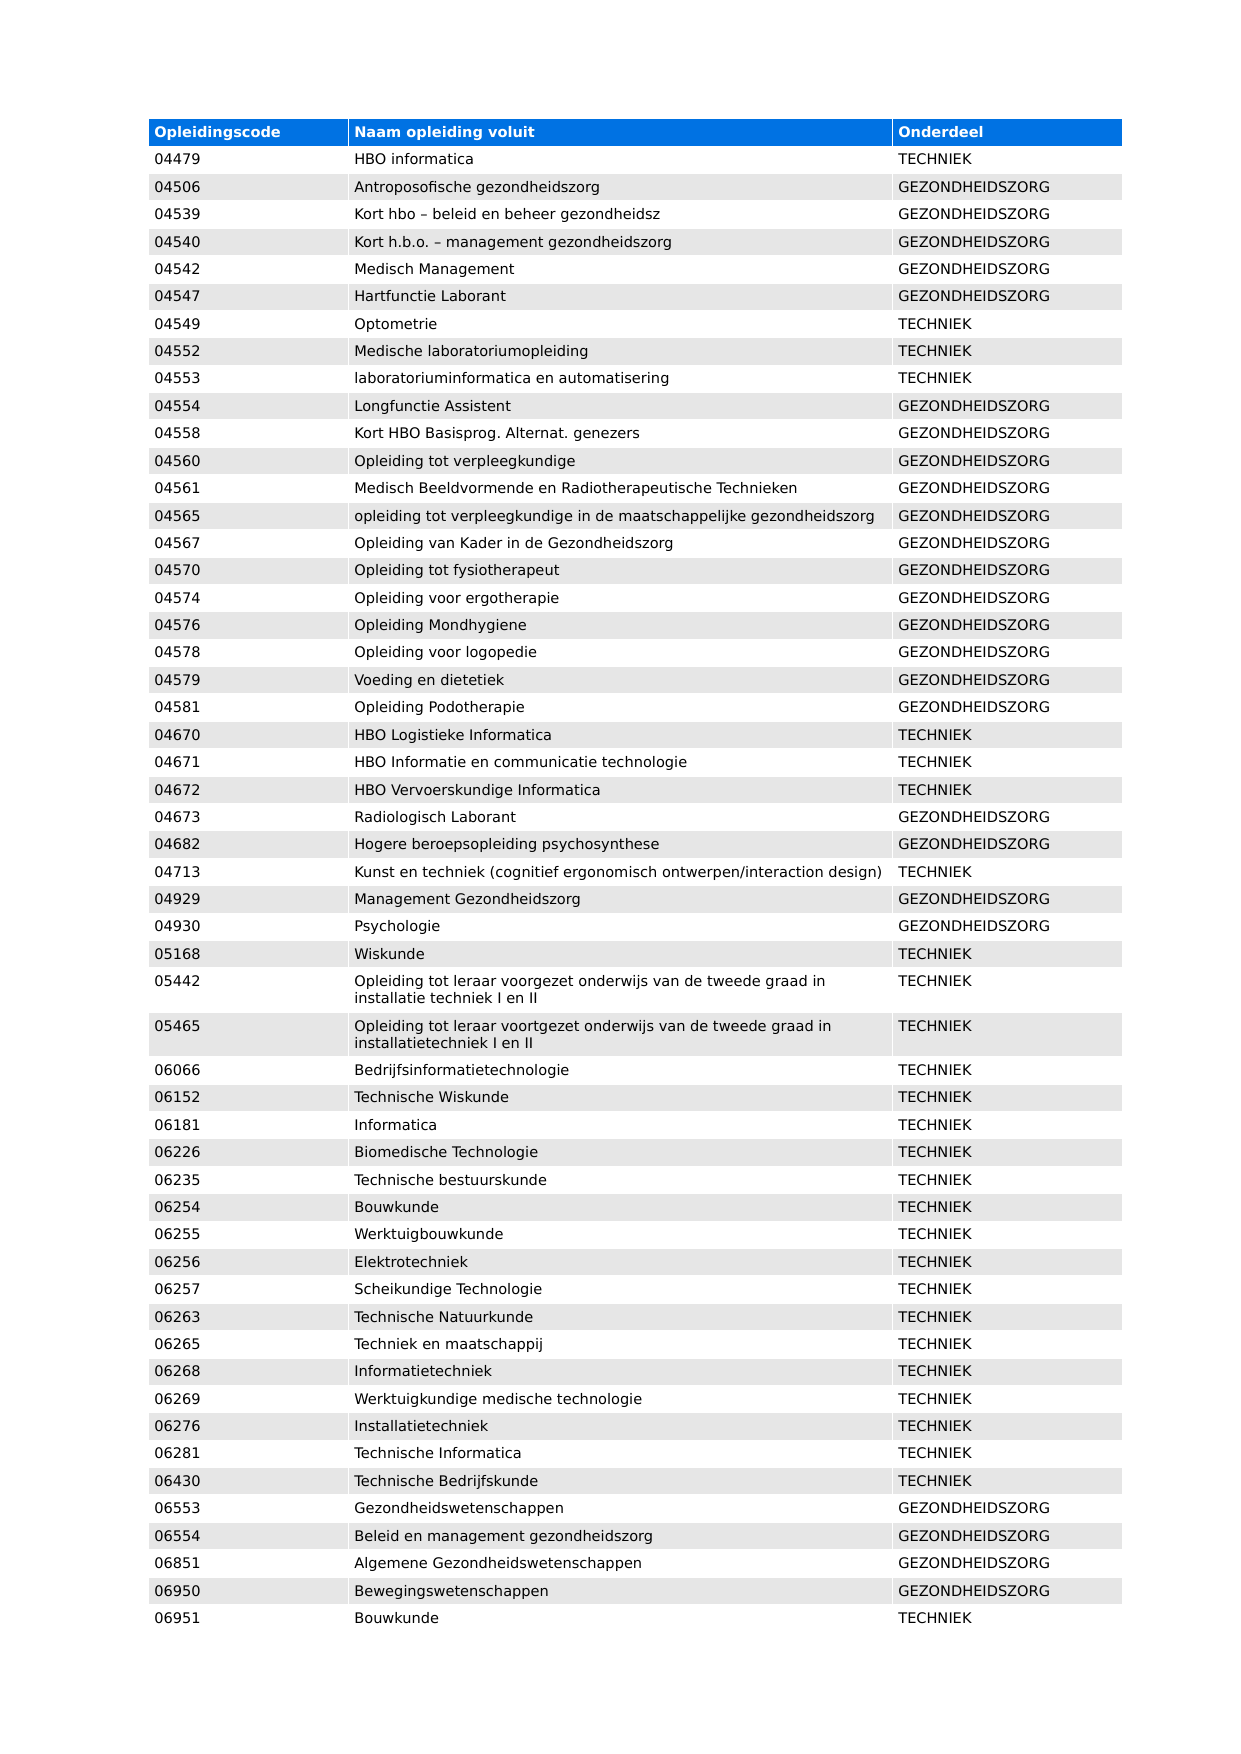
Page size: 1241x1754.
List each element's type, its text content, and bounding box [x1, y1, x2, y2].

table_cell 06554 [149, 1523, 348, 1549]
table_cell TECHNIEK [893, 1441, 1122, 1467]
table_cell 06257 [149, 1276, 348, 1303]
table_cell TECHNIEK [893, 1222, 1122, 1248]
table_cell Informatica [349, 1112, 892, 1138]
table_cell TECHNIEK [893, 366, 1122, 392]
table_cell GEZONDHEIDSZORG [893, 475, 1122, 502]
table_cell TECHNIEK [893, 1057, 1122, 1083]
table_cell 06235 [149, 1167, 348, 1193]
table_cell GEZONDHEIDSZORG [893, 695, 1122, 721]
table_cell 05442 [149, 969, 348, 1012]
table_cell 06263 [149, 1304, 348, 1330]
table_cell 06256 [149, 1249, 348, 1275]
table_cell 04576 [149, 612, 348, 639]
table_cell HBO informatica [349, 147, 892, 173]
table_cell 04567 [149, 530, 348, 556]
table_cell 06268 [149, 1359, 348, 1385]
table_cell TECHNIEK [893, 749, 1122, 776]
table_cell 04479 [149, 147, 348, 173]
table_cell 04540 [149, 229, 348, 255]
table_cell 06950 [149, 1578, 348, 1604]
table_cell Medische laboratoriumopleiding [349, 338, 892, 365]
table_cell 04552 [149, 338, 348, 365]
table_cell 04565 [149, 503, 348, 529]
table_cell TECHNIEK [893, 722, 1122, 748]
table_cell TECHNIEK [893, 1112, 1122, 1138]
table_cell 04506 [149, 174, 348, 200]
table_cell Bedrijfsinformatietechnologie [349, 1057, 892, 1083]
table_cell Medisch Management [349, 256, 892, 282]
table_cell Bewegingswetenschappen [349, 1578, 892, 1604]
table_cell GEZONDHEIDSZORG [893, 448, 1122, 474]
table_cell 06430 [149, 1468, 348, 1494]
table_cell Technische bestuurskunde [349, 1167, 892, 1193]
table_cell TECHNIEK [893, 1139, 1122, 1166]
table_cell 04930 [149, 914, 348, 940]
table_cell GEZONDHEIDSZORG [893, 421, 1122, 447]
table_cell Techniek en maatschappij [349, 1331, 892, 1357]
table_cell 06276 [149, 1413, 348, 1440]
table_cell 04581 [149, 695, 348, 721]
table_cell 06951 [149, 1605, 348, 1631]
table_cell 06265 [149, 1331, 348, 1357]
table_cell 06281 [149, 1441, 348, 1467]
table_cell GEZONDHEIDSZORG [893, 393, 1122, 419]
table_cell Scheikundige Technologie [349, 1276, 892, 1303]
table_cell 04670 [149, 722, 348, 748]
table_cell opleiding tot verpleegkundige in de maatschappelijke gezondheidszorg [349, 503, 892, 529]
table_cell Kunst en techniek (cognitief ergonomisch ontwerpen/interaction design) [349, 859, 892, 885]
table_cell TECHNIEK [893, 1413, 1122, 1440]
table_cell 04673 [149, 804, 348, 830]
table_cell 04713 [149, 859, 348, 885]
table_cell 04561 [149, 475, 348, 502]
table_cell GEZONDHEIDSZORG [893, 804, 1122, 830]
table_cell GEZONDHEIDSZORG [893, 229, 1122, 255]
table_cell 06553 [149, 1496, 348, 1522]
table_cell GEZONDHEIDSZORG [893, 503, 1122, 529]
table_cell 04671 [149, 749, 348, 776]
table_cell Opleiding tot fysiotherapeut [349, 558, 892, 584]
table_cell 04574 [149, 585, 348, 611]
table_cell 04558 [149, 421, 348, 447]
table_cell 05168 [149, 941, 348, 967]
table_cell GEZONDHEIDSZORG [893, 174, 1122, 200]
table_cell Biomedische Technologie [349, 1139, 892, 1166]
table_header Opleidingscode [149, 119, 348, 146]
table_cell Management Gezondheidszorg [349, 886, 892, 913]
table_cell TECHNIEK [893, 1468, 1122, 1494]
table_cell TECHNIEK [893, 1085, 1122, 1111]
table_cell Gezondheidswetenschappen [349, 1496, 892, 1522]
table_cell Wiskunde [349, 941, 892, 967]
table_cell GEZONDHEIDSZORG [893, 640, 1122, 666]
table_cell TECHNIEK [893, 1331, 1122, 1357]
table_cell 04570 [149, 558, 348, 584]
table_cell 04578 [149, 640, 348, 666]
table_cell GEZONDHEIDSZORG [893, 530, 1122, 556]
table_cell GEZONDHEIDSZORG [893, 1550, 1122, 1577]
table_cell 04560 [149, 448, 348, 474]
table_cell 04579 [149, 667, 348, 693]
table_cell 04549 [149, 311, 348, 337]
table_cell Opleiding van Kader in de Gezondheidszorg [349, 530, 892, 556]
table_cell Kort hbo – beleid en beheer gezondheidsz [349, 201, 892, 228]
table_cell TECHNIEK [893, 1605, 1122, 1631]
table_cell Psychologie [349, 914, 892, 940]
table_cell 04547 [149, 284, 348, 310]
table_cell HBO Vervoerskundige Informatica [349, 777, 892, 803]
table_cell TECHNIEK [893, 941, 1122, 967]
table_cell TECHNIEK [893, 147, 1122, 173]
table_cell Kort h.b.o. – management gezondheidszorg [349, 229, 892, 255]
table_cell Voeding en dietetiek [349, 667, 892, 693]
table_cell Technische Bedrijfskunde [349, 1468, 892, 1494]
table_cell TECHNIEK [893, 1013, 1122, 1056]
table_cell GEZONDHEIDSZORG [893, 558, 1122, 584]
table_cell 04554 [149, 393, 348, 419]
table_cell 06851 [149, 1550, 348, 1577]
table_cell GEZONDHEIDSZORG [893, 886, 1122, 913]
table_cell GEZONDHEIDSZORG [893, 914, 1122, 940]
table_cell 06255 [149, 1222, 348, 1248]
table_cell TECHNIEK [893, 311, 1122, 337]
table_cell Technische Informatica [349, 1441, 892, 1467]
table_cell GEZONDHEIDSZORG [893, 831, 1122, 858]
table_cell Hartfunctie Laborant [349, 284, 892, 310]
table_cell Werktuigbouwkunde [349, 1222, 892, 1248]
table_cell Kort HBO Basisprog. Alternat. genezers [349, 421, 892, 447]
table_cell 04539 [149, 201, 348, 228]
table_cell Opleiding tot leraar voortgezet onderwijs van de tweede graad in installatietechniek I en II [349, 1013, 892, 1056]
table_header Onderdeel [893, 119, 1122, 146]
table_cell Werktuigkundige medische technologie [349, 1386, 892, 1412]
table_cell Technische Wiskunde [349, 1085, 892, 1111]
table_cell 05465 [149, 1013, 348, 1056]
table_cell 06152 [149, 1085, 348, 1111]
table_cell Installatietechniek [349, 1413, 892, 1440]
table_cell GEZONDHEIDSZORG [893, 201, 1122, 228]
table_cell TECHNIEK [893, 1386, 1122, 1412]
table_cell 04553 [149, 366, 348, 392]
table_cell GEZONDHEIDSZORG [893, 667, 1122, 693]
table_cell 06066 [149, 1057, 348, 1083]
table_cell Opleiding Podotherapie [349, 695, 892, 721]
table_cell Elektrotechniek [349, 1249, 892, 1275]
table_cell Opleiding tot verpleegkundige [349, 448, 892, 474]
table_cell TECHNIEK [893, 338, 1122, 365]
table_cell HBO Informatie en communicatie technologie [349, 749, 892, 776]
table_cell GEZONDHEIDSZORG [893, 284, 1122, 310]
table_cell TECHNIEK [893, 1359, 1122, 1385]
table_cell Hogere beroepsopleiding psychosynthese [349, 831, 892, 858]
table_cell 06254 [149, 1194, 348, 1221]
table_cell HBO Logistieke Informatica [349, 722, 892, 748]
table_header Naam opleiding voluit [349, 119, 892, 146]
table_cell Medisch Beeldvormende en Radiotherapeutische Technieken [349, 475, 892, 502]
table_cell Bouwkunde [349, 1194, 892, 1221]
table_cell GEZONDHEIDSZORG [893, 612, 1122, 639]
table_cell 06181 [149, 1112, 348, 1138]
table_cell GEZONDHEIDSZORG [893, 256, 1122, 282]
table_cell 04672 [149, 777, 348, 803]
table_cell 04682 [149, 831, 348, 858]
table_cell 06269 [149, 1386, 348, 1412]
table_cell Opleiding voor ergotherapie [349, 585, 892, 611]
table_cell Algemene Gezondheidswetenschappen [349, 1550, 892, 1577]
table_cell TECHNIEK [893, 1249, 1122, 1275]
table_cell Longfunctie Assistent [349, 393, 892, 419]
table_cell laboratoriuminformatica en automatisering [349, 366, 892, 392]
table_cell Technische Natuurkunde [349, 1304, 892, 1330]
table_cell 04929 [149, 886, 348, 913]
table_cell Opleiding Mondhygiene [349, 612, 892, 639]
table_cell Informatietechniek [349, 1359, 892, 1385]
table_cell Optometrie [349, 311, 892, 337]
table_cell Radiologisch Laborant [349, 804, 892, 830]
table_cell GEZONDHEIDSZORG [893, 1578, 1122, 1604]
table_cell GEZONDHEIDSZORG [893, 585, 1122, 611]
table_cell Bouwkunde [349, 1605, 892, 1631]
table_cell TECHNIEK [893, 1304, 1122, 1330]
table_cell Opleiding voor logopedie [349, 640, 892, 666]
table_cell GEZONDHEIDSZORG [893, 1523, 1122, 1549]
table_cell TECHNIEK [893, 1276, 1122, 1303]
table_cell 04542 [149, 256, 348, 282]
table_cell Opleiding tot leraar voorgezet onderwijs van de tweede graad in installatie techniek I en II [349, 969, 892, 1012]
table_cell TECHNIEK [893, 1194, 1122, 1221]
table_cell TECHNIEK [893, 859, 1122, 885]
table_cell GEZONDHEIDSZORG [893, 1496, 1122, 1522]
table_cell TECHNIEK [893, 1167, 1122, 1193]
table_cell 06226 [149, 1139, 348, 1166]
table_cell TECHNIEK [893, 969, 1122, 1012]
table_cell Beleid en management gezondheidszorg [349, 1523, 892, 1549]
table_cell Antroposofische gezondheidszorg [349, 174, 892, 200]
table_cell TECHNIEK [893, 777, 1122, 803]
